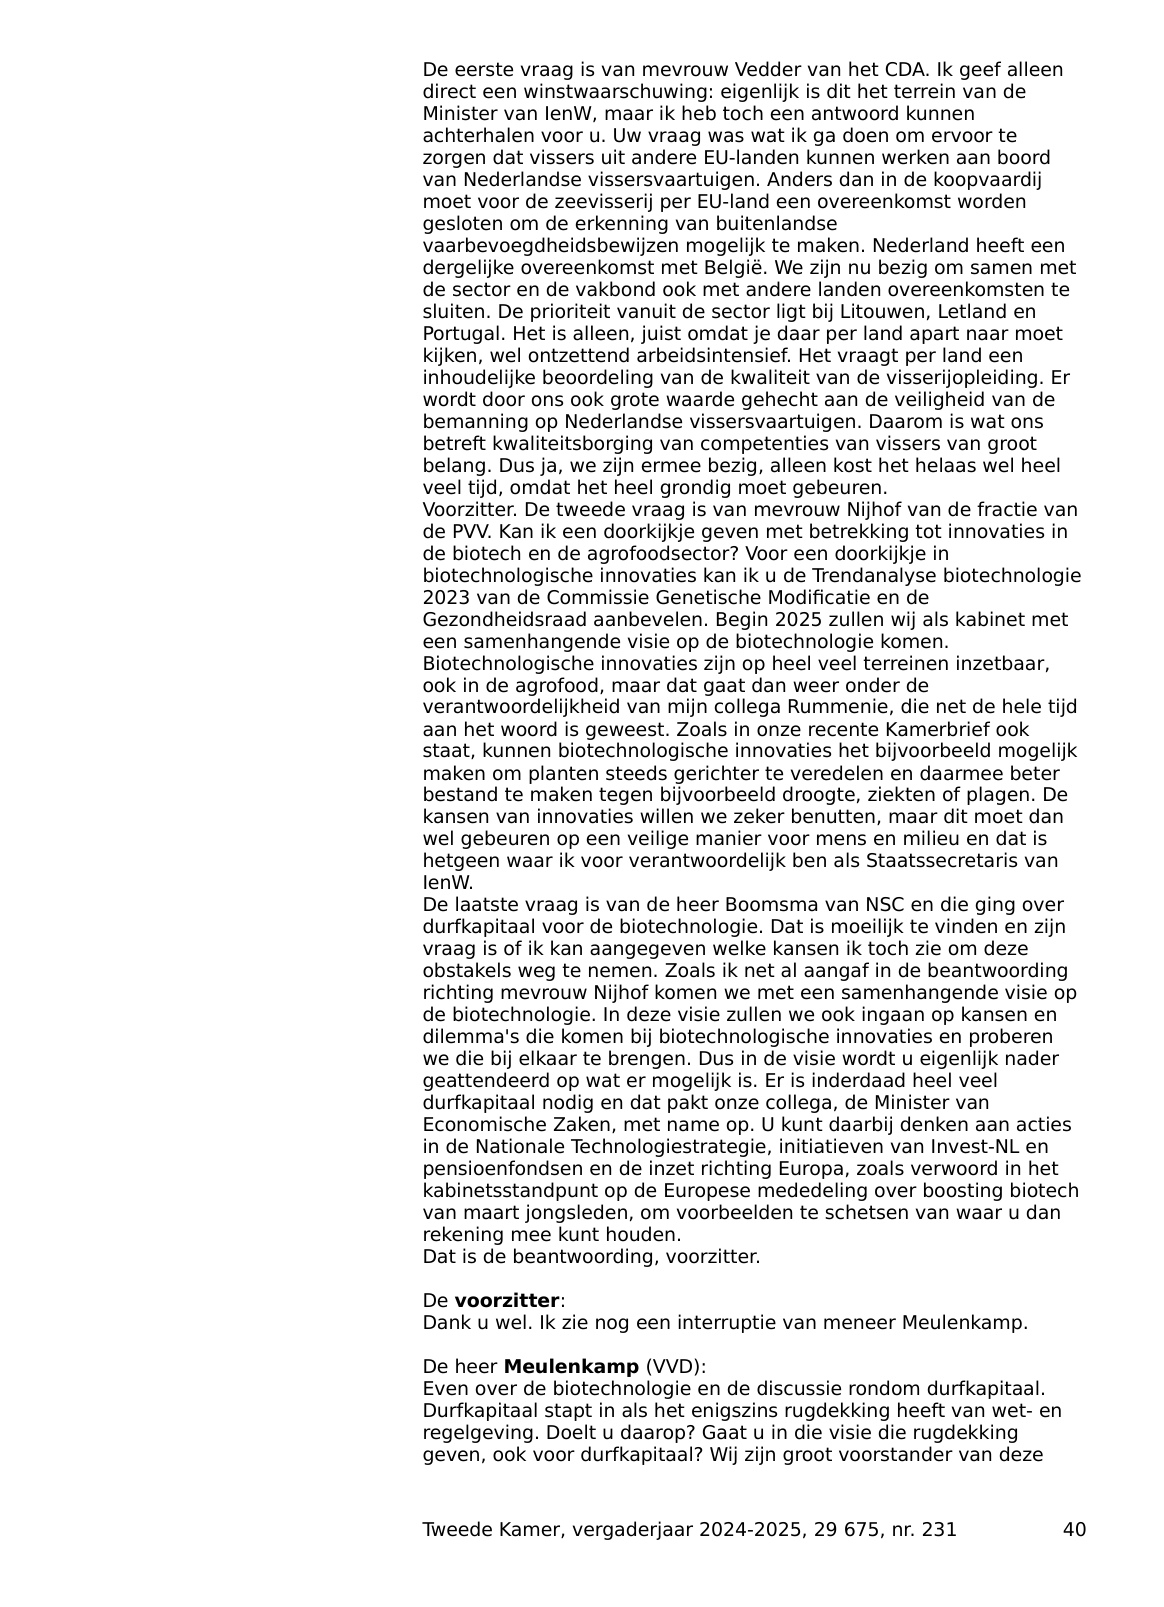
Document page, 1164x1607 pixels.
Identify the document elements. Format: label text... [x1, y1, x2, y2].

text Even over de biotechnologie en de discussie rondom durfkapitaal. Durfkapitaal stapt in als het enigszins rugdekking heeft van wet- en regelgeving. Doelt u daarop? Gaat u in die visie die rugdekking geven, ook voor durfkapitaal? Wij zijn groot voorstander van deze [422, 1378, 1087, 1466]
text De heer Meulenkamp (VVD): [422, 1356, 1087, 1378]
text Voorzitter. De tweede vraag is van mevrouw Nijhof van de fractie van de PVV. Kan ik een doorkijkje geven met betrekking tot innovaties in de biotech en de agrofoodsector? Voor een doorkijkje in biotechnologische innovaties kan ik u de Trendanalyse biotechnologie 2023 van de Commissie Genetische Modificatie en de Gezondheidsraad aanbevelen. Begin 2025 zullen wij als kabinet met een samenhangende visie op de biotechnologie komen. Biotechnologische innovaties zijn op heel veel terreinen inzetbaar, ook in de agrofood, maar dat gaat dan weer onder de verantwoordelijkheid van mijn collega Rummenie, die net de hele tijd aan het woord is geweest. Zoals in onze recente Kamerbrief ook staat, kunnen biotechnologische innovaties het bijvoorbeeld mogelijk maken om planten steeds gerichter te veredelen en daarmee beter bestand te maken tegen bijvoorbeeld droogte, ziekten of plagen. De kansen van innovaties willen we zeker benutten, maar dit moet dan wel gebeuren op een veilige manier voor mens en milieu en dat is hetgeen waar ik voor verantwoordelijk ben als Staatssecretaris van IenW. [422, 499, 1087, 894]
text De eerste vraag is van mevrouw Vedder van het CDA. Ik geef alleen direct een winstwaarschuwing: eigenlijk is dit het terrein van de Minister van IenW, maar ik heb toch een antwoord kunnen achterhalen voor u. Uw vraag was wat ik ga doen om ervoor te zorgen dat vissers uit andere EU-landen kunnen werken aan boord van Nederlandse vissersvaartuigen. Anders dan in de koopvaardij moet voor de zeevisserij per EU-land een overeenkomst worden gesloten om de erkenning van buitenlandse vaarbevoegdheidsbewijzen mogelijk te maken. Nederland heeft een dergelijke overeenkomst met België. We zijn nu bezig om samen met de sector en de vakbond ook met andere landen overeenkomsten te sluiten. De prioriteit vanuit de sector ligt bij Litouwen, Letland en Portugal. Het is alleen, juist omdat je daar per land apart naar moet kijken, wel ontzettend arbeidsintensief. Het vraagt per land een inhoudelijke beoordeling van de kwaliteit van de visserijopleiding. Er wordt door ons ook grote waarde gehecht aan de veiligheid van de bemanning op Nederlandse vissersvaartuigen. Daarom is wat ons betreft kwaliteitsborging van competenties van vissers van groot belang. Dus ja, we zijn ermee bezig, alleen kost het helaas wel heel veel tijd, omdat het heel grondig moet gebeuren. [422, 59, 1087, 499]
text De voorzitter: [422, 1290, 1087, 1312]
text Dank u wel. Ik zie nog een interruptie van meneer Meulenkamp. [422, 1312, 1087, 1334]
text Dat is de beantwoording, voorzitter. [422, 1246, 1087, 1268]
text De laatste vraag is van de heer Boomsma van NSC en die ging over durfkapitaal voor de biotechnologie. Dat is moeilijk te vinden en zijn vraag is of ik kan aangegeven welke kansen ik toch zie om deze obstakels weg te nemen. Zoals ik net al aangaf in de beantwoording richting mevrouw Nijhof komen we met een samenhangende visie op de biotechnologie. In deze visie zullen we ook ingaan op kansen en dilemma's die komen bij biotechnologische innovaties en proberen we die bij elkaar te brengen. Dus in de visie wordt u eigenlijk nader geattendeerd op wat er mogelijk is. Er is inderdaad heel veel durfkapitaal nodig en dat pakt onze collega, de Minister van Economische Zaken, met name op. U kunt daarbij denken aan acties in de Nationale Technologiestrategie, initiatieven van Invest-NL en pensioenfondsen en de inzet richting Europa, zoals verwoord in het kabinetsstandpunt op de Europese mededeling over boosting biotech van maart jongsleden, om voorbeelden te schetsen van waar u dan rekening mee kunt houden. [422, 894, 1087, 1246]
